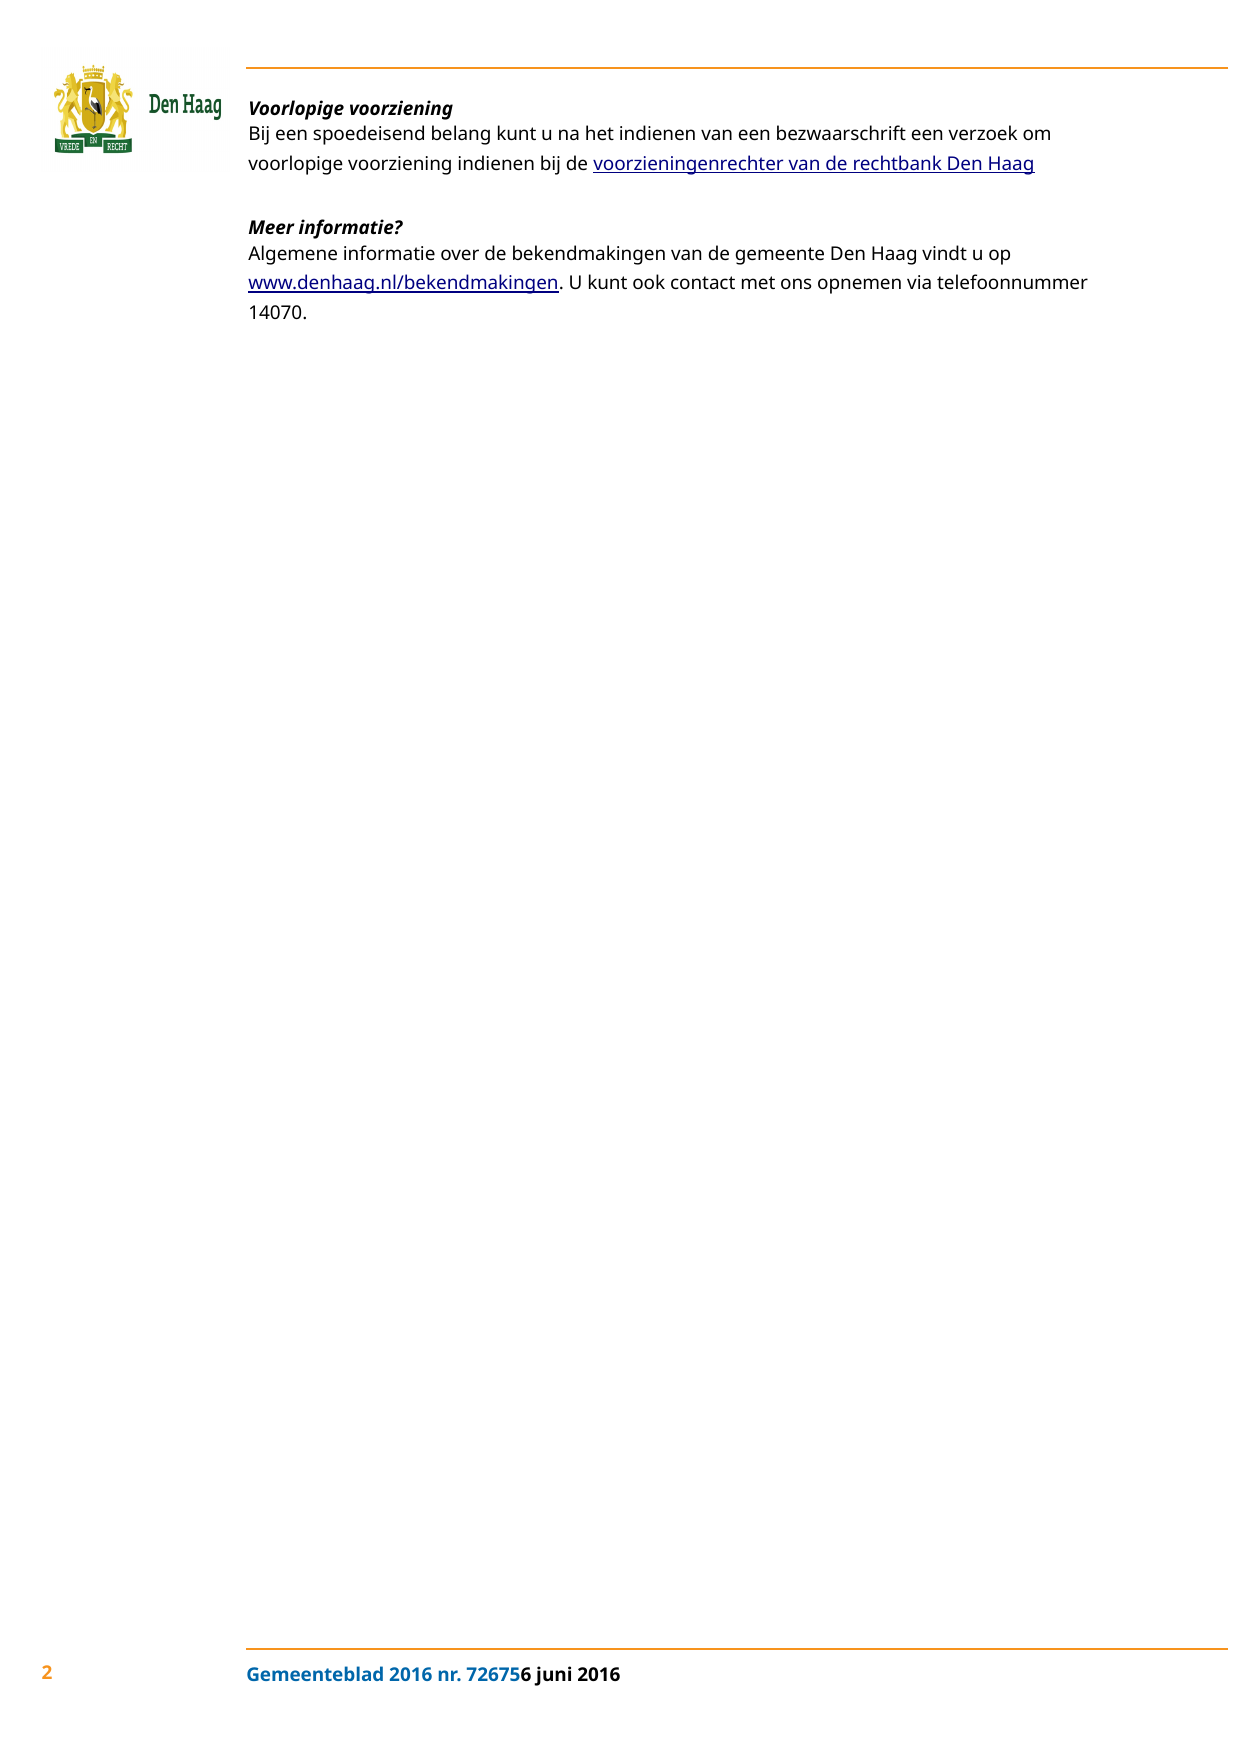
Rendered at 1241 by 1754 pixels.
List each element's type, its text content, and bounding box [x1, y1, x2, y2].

picture [41, 47, 231, 172]
text Algemene informatie over de bekendmakingen van de gemeente Den Haag vindt u op www.denhaag.nl/bekendmakingen. U kunt ook contact met ons opnemen via telefoonnummer 14070. [248, 240, 1152, 325]
text Meer informatie? [248, 214, 1152, 240]
text Bij een spoedeisend belang kunt u na het indienen van een bezwaarschrift een verzoek om voorlopige voorziening indienen bij de voorzieningenrechter van de rechtbank Den Haag [248, 121, 1152, 176]
text Voorlopige voorziening [248, 95, 1152, 121]
